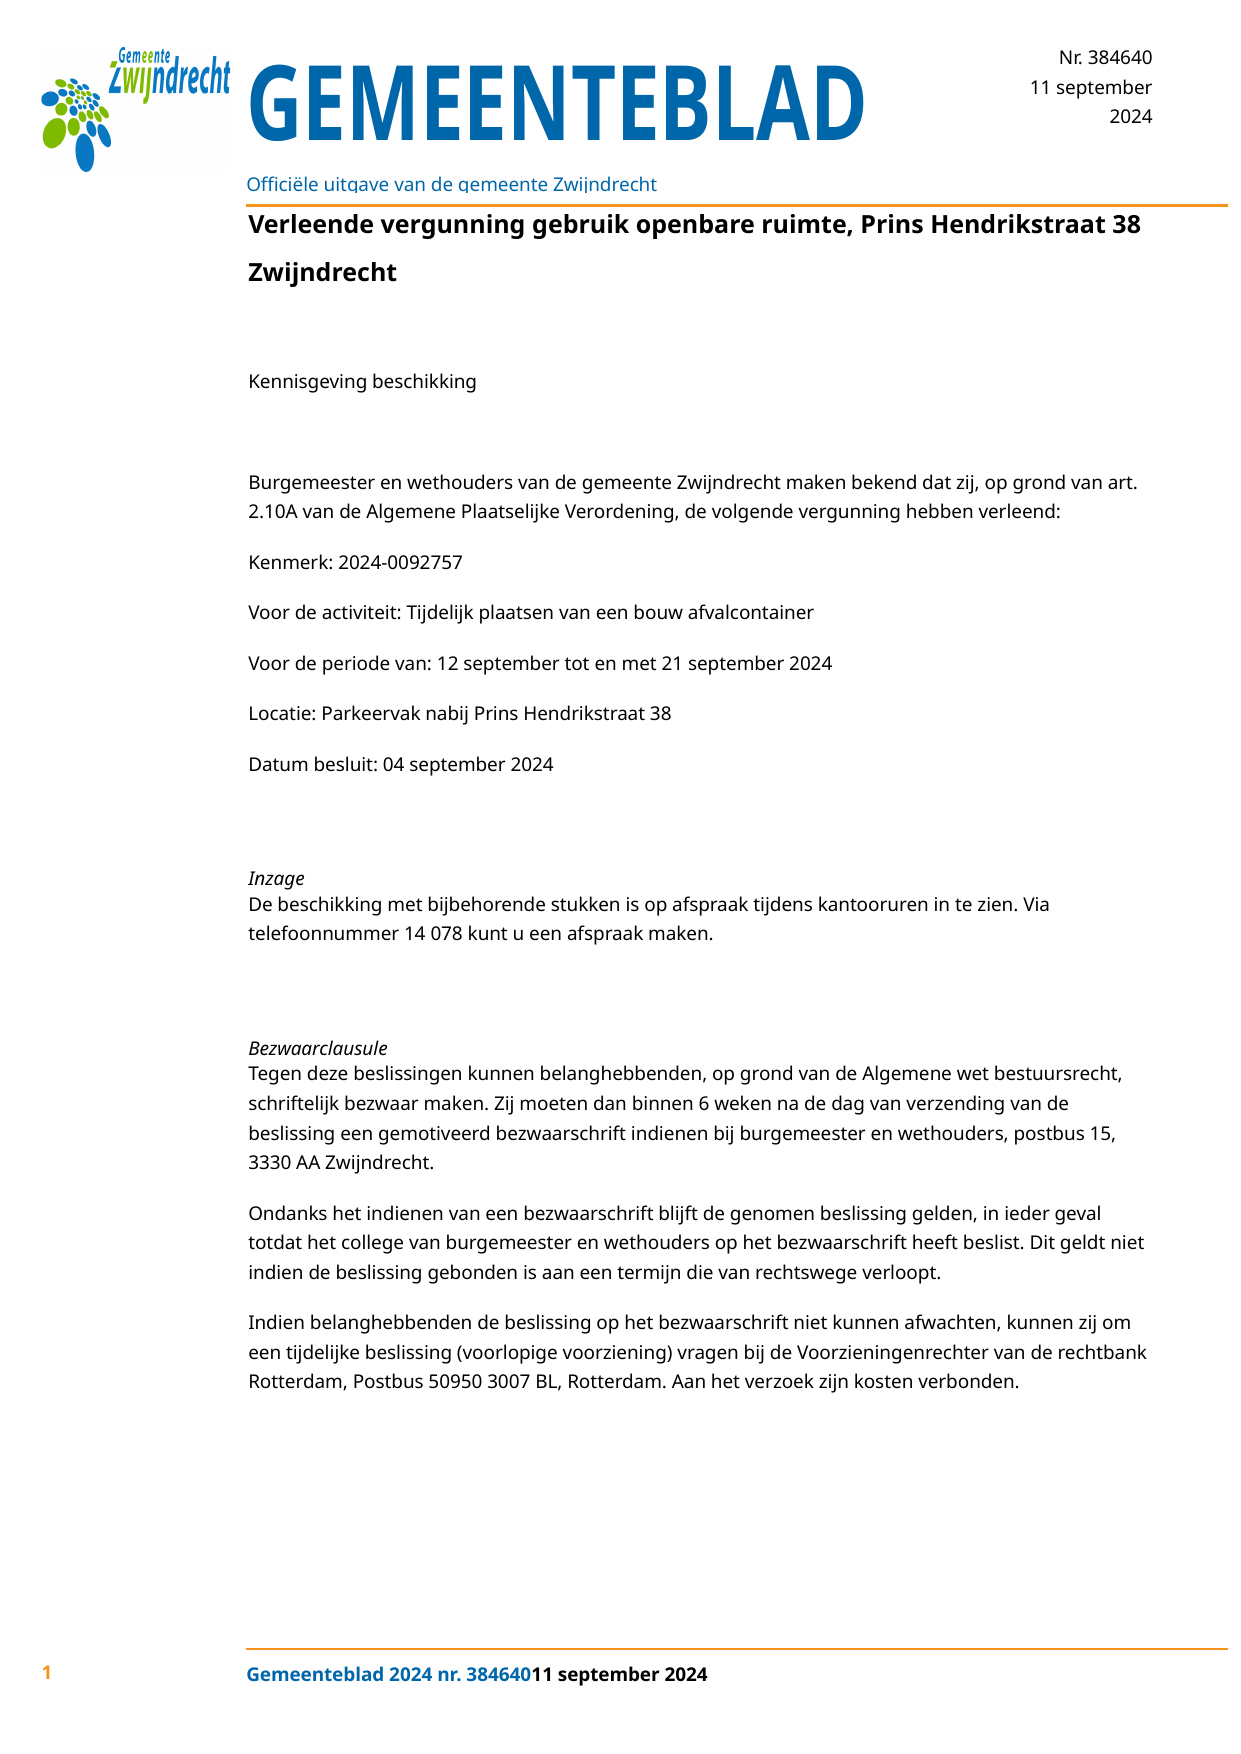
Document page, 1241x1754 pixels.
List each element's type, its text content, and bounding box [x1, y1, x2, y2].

text Indien belanghebbenden de beslissing op het bezwaarschrift niet kunnen afwachten, kunnen zij om een tijdelijke beslissing (voorlopige voorziening) vragen bij de Voorzieningenrechter van de rechtbank Rotterdam, Postbus 50950 3007 BL, Rotterdam. Aan het verzoek zijn kosten verbonden. [248, 1309, 1152, 1394]
text Voor de activiteit: Tijdelijk plaatsen van een bouw afvalcontainer [248, 599, 1152, 625]
text Locatie: Parkeervak nabij Prins Hendrikstraat 38 [248, 700, 1152, 726]
text Burgemeester en wethouders van de gemeente Zwijndrecht maken bekend dat zij, op grond van art. 2.10A van de Algemene Plaatselijke Verordening, de volgende vergunning hebben verleend: [248, 469, 1152, 524]
text Voor de periode van: 12 september tot en met 21 september 2024 [248, 650, 1152, 676]
text Bezwaarclausule [248, 1035, 1152, 1061]
text Inzage [248, 865, 1152, 891]
text Datum besluit: 04 september 2024 [248, 751, 1152, 777]
text Ondanks het indienen van een bezwaarschrift blijft de genomen beslissing gelden, in ieder geval totdat het college van burgemeester en wethouders op het bezwaarschrift heeft beslist. Dit geldt niet indien de beslissing gebonden is aan een termijn die van rechtswege verloopt. [248, 1200, 1152, 1285]
text Verleende vergunning gebruik openbare ruimte, Prins Hendrikstraat 38 Zwijndrecht [248, 207, 1152, 288]
text Kennisgeving beschikking [248, 368, 1152, 394]
text Tegen deze beslissingen kunnen belanghebbenden, op grond van de Algemene wet bestuursrecht, schriftelijk bezwaar maken. Zij moeten dan binnen 6 weken na de dag van verzending van de beslissing een gemotiveerd bezwaarschrift indienen bij burgemeester en wethouders, postbus 15, 3330 AA Zwijndrecht. [248, 1061, 1152, 1175]
picture [41, 47, 231, 172]
text De beschikking met bijbehorende stukken is op afspraak tijdens kantooruren in te zien. Via telefoonnummer 14 078 kunt u een afspraak maken. [248, 891, 1152, 946]
text Kenmerk: 2024-0092757 [248, 549, 1152, 575]
